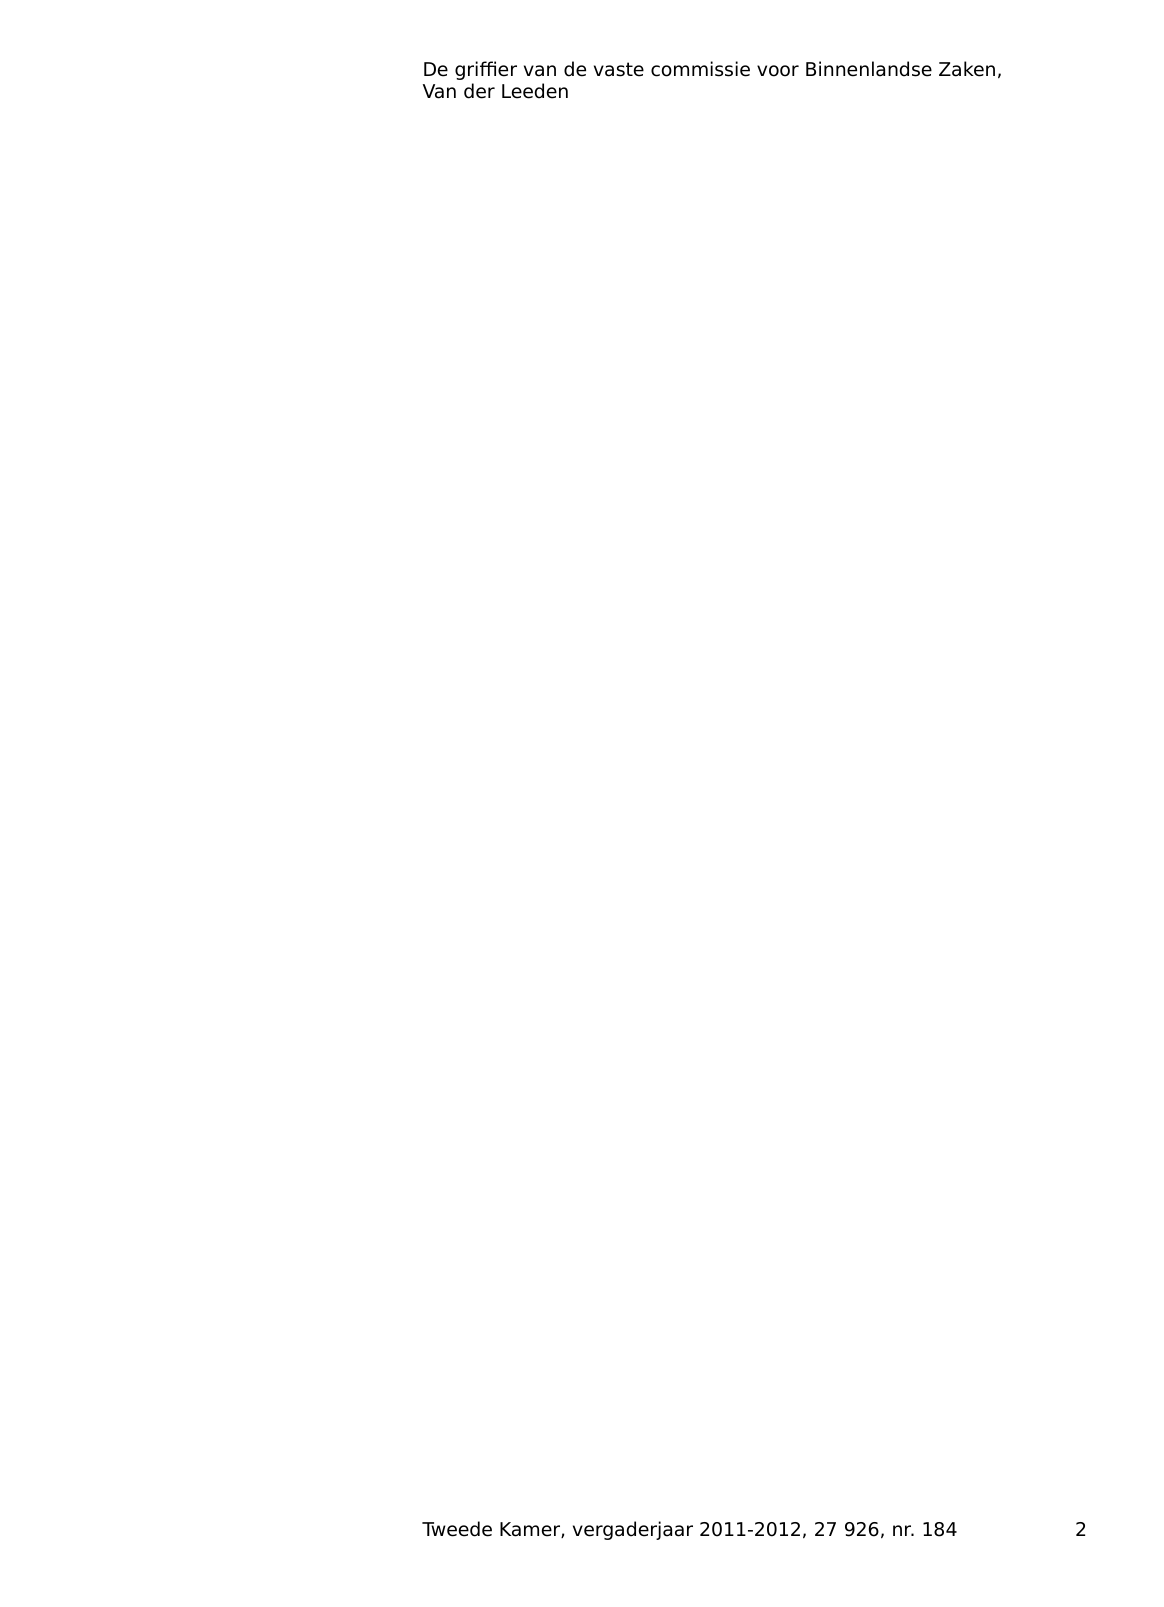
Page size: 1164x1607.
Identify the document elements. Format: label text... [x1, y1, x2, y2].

text De griffier van de vaste commissie voor Binnenlandse Zaken, Van der Leeden [422, 59, 1087, 103]
